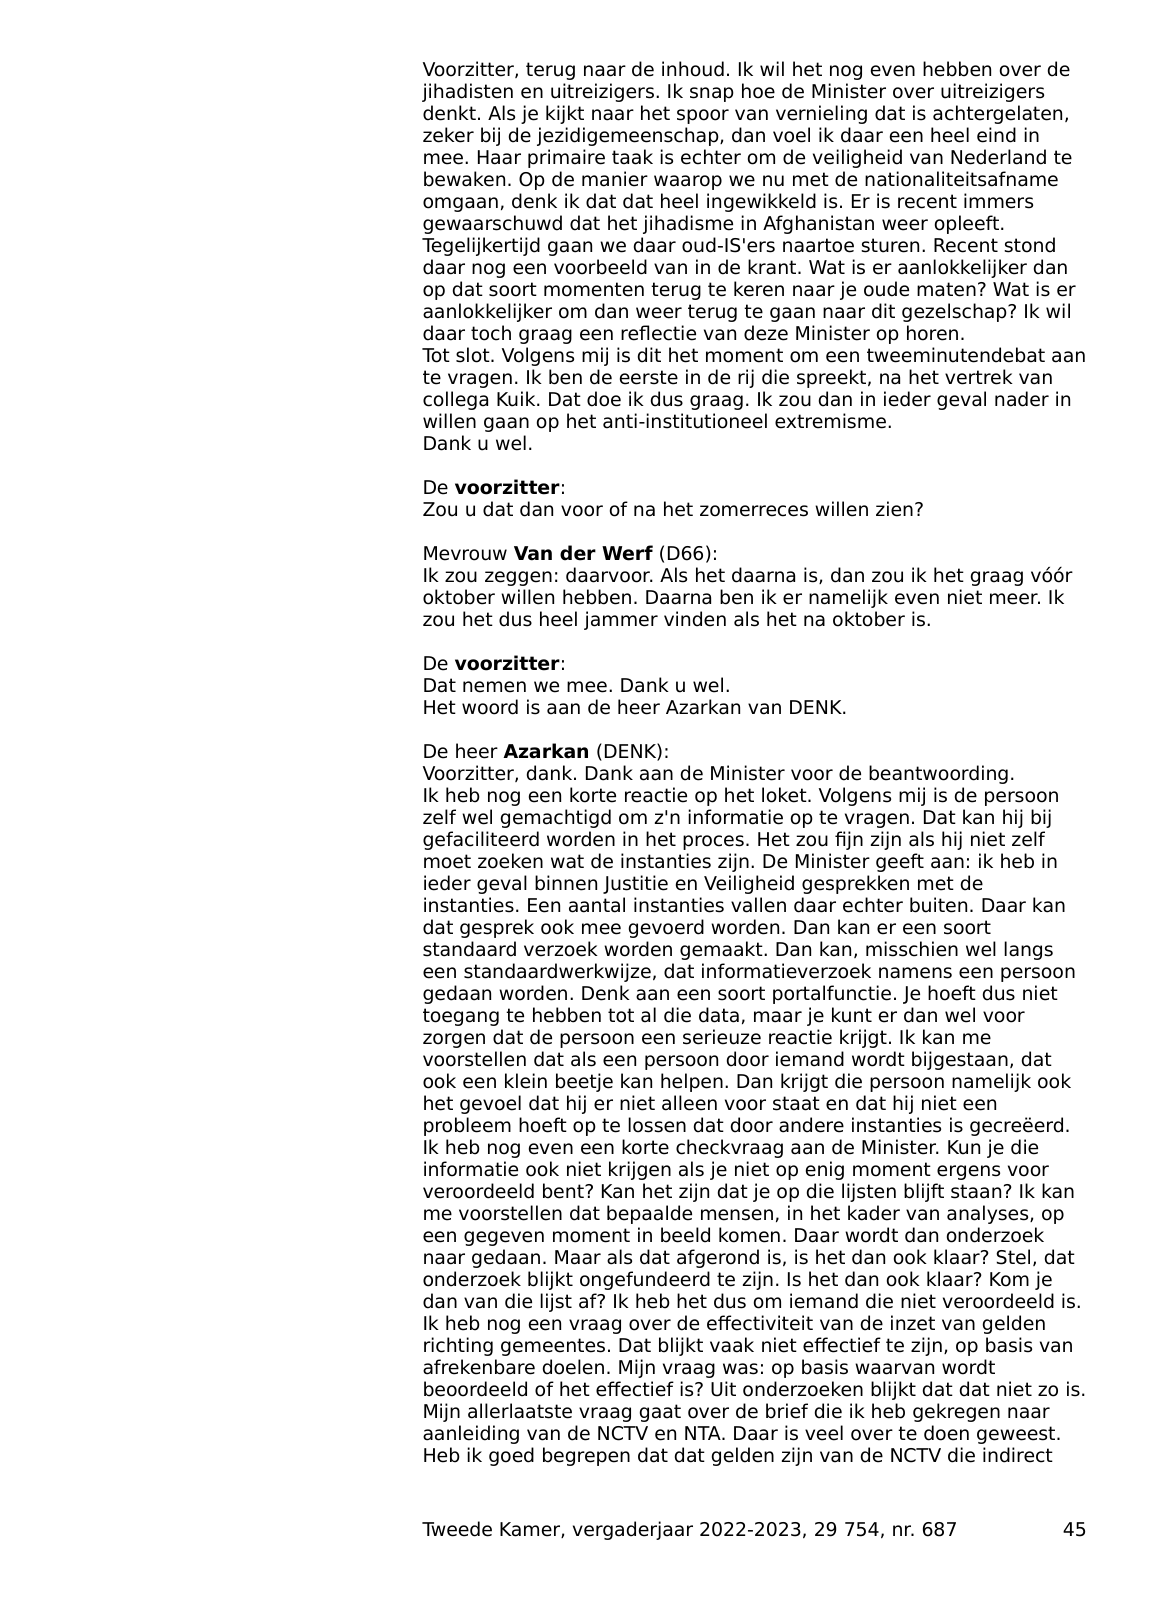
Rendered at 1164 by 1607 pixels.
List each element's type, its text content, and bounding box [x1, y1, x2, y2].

text Dat nemen we mee. Dank u wel. [422, 675, 1087, 697]
text De voorzitter: [422, 477, 1087, 499]
text Tot slot. Volgens mij is dit het moment om een tweeminutendebat aan te vragen. Ik ben de eerste in de rij die spreekt, na het vertrek van collega Kuik. Dat doe ik dus graag. Ik zou dan in ieder geval nader in willen gaan op het anti-institutioneel extremisme. [422, 345, 1087, 433]
text Ik heb nog een vraag over de effectiviteit van de inzet van gelden richting gemeentes. Dat blijkt vaak niet effectief te zijn, op basis van afrekenbare doelen. Mijn vraag was: op basis waarvan wordt beoordeeld of het effectief is? Uit onderzoeken blijkt dat dat niet zo is. [422, 1313, 1087, 1401]
text Voorzitter, dank. Dank aan de Minister voor de beantwoording. [422, 763, 1087, 785]
text Voorzitter, terug naar de inhoud. Ik wil het nog even hebben over de jihadisten en uitreizigers. Ik snap hoe de Minister over uitreizigers denkt. Als je kijkt naar het spoor van vernieling dat is achtergelaten, zeker bij de jezidigemeenschap, dan voel ik daar een heel eind in mee. Haar primaire taak is echter om de veiligheid van Nederland te bewaken. Op de manier waarop we nu met de nationaliteitsafname omgaan, denk ik dat dat heel ingewikkeld is. Er is recent immers gewaarschuwd dat het jihadisme in Afghanistan weer opleeft. Tegelijkertijd gaan we daar oud-IS'ers naartoe sturen. Recent stond daar nog een voorbeeld van in de krant. Wat is er aanlokkelijker dan op dat soort momenten terug te keren naar je oude maten? Wat is er aanlokkelijker om dan weer terug te gaan naar dit gezelschap? Ik wil daar toch graag een reflectie van deze Minister op horen. [422, 59, 1087, 345]
text Ik heb nog even een korte checkvraag aan de Minister. Kun je die informatie ook niet krijgen als je niet op enig moment ergens voor veroordeeld bent? Kan het zijn dat je op die lijsten blijft staan? Ik kan me voorstellen dat bepaalde mensen, in het kader van analyses, op een gegeven moment in beeld komen. Daar wordt dan onderzoek naar gedaan. Maar als dat afgerond is, is het dan ook klaar? Stel, dat onderzoek blijkt ongefundeerd te zijn. Is het dan ook klaar? Kom je dan van die lijst af? Ik heb het dus om iemand die niet veroordeeld is. [422, 1137, 1087, 1313]
text Mijn allerlaatste vraag gaat over de brief die ik heb gekregen naar aanleiding van de NCTV en NTA. Daar is veel over te doen geweest. Heb ik goed begrepen dat dat gelden zijn van de NCTV die indirect [422, 1401, 1087, 1467]
text Ik zou zeggen: daarvoor. Als het daarna is, dan zou ik het graag vóór oktober willen hebben. Daarna ben ik er namelijk even niet meer. Ik zou het dus heel jammer vinden als het na oktober is. [422, 565, 1087, 631]
text De heer Azarkan (DENK): [422, 741, 1087, 763]
text Dank u wel. [422, 433, 1087, 455]
text Ik heb nog een korte reactie op het loket. Volgens mij is de persoon zelf wel gemachtigd om z'n informatie op te vragen. Dat kan hij bij gefaciliteerd worden in het proces. Het zou fijn zijn als hij niet zelf moet zoeken wat de instanties zijn. De Minister geeft aan: ik heb in ieder geval binnen Justitie en Veiligheid gesprekken met de instanties. Een aantal instanties vallen daar echter buiten. Daar kan dat gesprek ook mee gevoerd worden. Dan kan er een soort standaard verzoek worden gemaakt. Dan kan, misschien wel langs een standaardwerkwijze, dat informatieverzoek namens een persoon gedaan worden. Denk aan een soort portalfunctie. Je hoeft dus niet toegang te hebben tot al die data, maar je kunt er dan wel voor zorgen dat de persoon een serieuze reactie krijgt. Ik kan me voorstellen dat als een persoon door iemand wordt bijgestaan, dat ook een klein beetje kan helpen. Dan krijgt die persoon namelijk ook het gevoel dat hij er niet alleen voor staat en dat hij niet een probleem hoeft op te lossen dat door andere instanties is gecreëerd. [422, 785, 1087, 1137]
text Zou u dat dan voor of na het zomerreces willen zien? [422, 499, 1087, 521]
text De voorzitter: [422, 653, 1087, 675]
text Mevrouw Van der Werf (D66): [422, 543, 1087, 565]
text Het woord is aan de heer Azarkan van DENK. [422, 697, 1087, 719]
